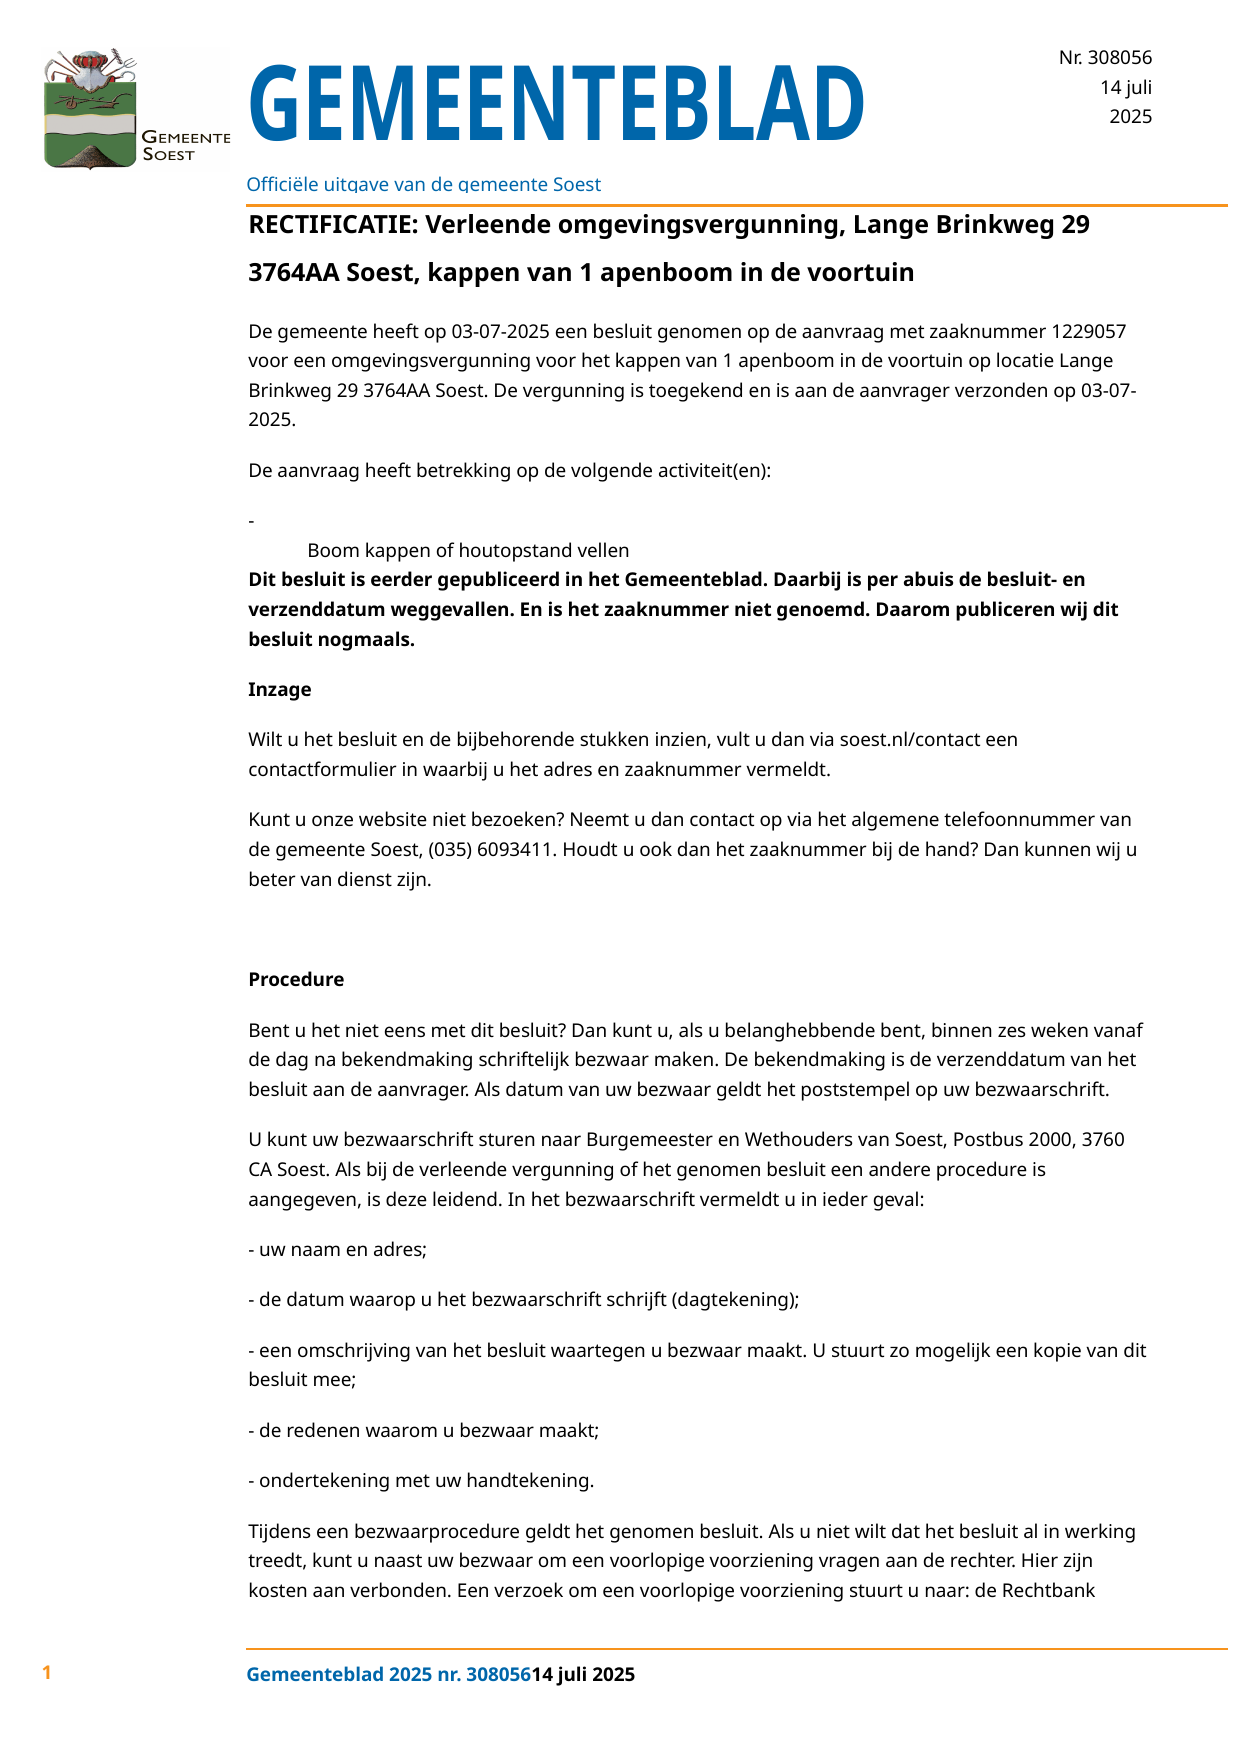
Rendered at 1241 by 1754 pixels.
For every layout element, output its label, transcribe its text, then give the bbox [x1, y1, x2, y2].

text Wilt u het besluit en de bijbehorende stukken inzien, vult u dan via soest.nl/contact een contactformulier in waarbij u het adres en zaaknummer vermeldt. [248, 727, 1152, 782]
text - een omschrijving van het besluit waartegen u bezwaar maakt. U stuurt zo mogelijk een kopie van dit besluit mee; [248, 1337, 1152, 1392]
text De gemeente heeft op 03-07-2025 een besluit genomen op de aanvraag met zaaknummer 1229057 voor een omgevingsvergunning voor het kappen van 1 apenboom in de voortuin op locatie Lange Brinkweg 29 3764AA Soest. De vergunning is toegekend en is aan de aanvrager verzonden op 03-07-2025. [248, 318, 1152, 432]
text Inzage [248, 676, 1152, 702]
picture [41, 47, 231, 172]
text Bent u het niet eens met dit besluit? Dan kunt u, als u belanghebbende bent, binnen zes weken vanaf de dag na bekendmaking schriftelijk bezwaar maken. De bekendmaking is de verzenddatum van het besluit aan de aanvrager. Als datum van uw bezwaar geldt het poststempel op uw bezwaarschrift. [248, 1017, 1152, 1102]
text - uw naam en adres; [248, 1236, 1152, 1262]
text - de datum waarop u het bezwaarschrift schrijft (dagtekening); [248, 1287, 1152, 1312]
text Tijdens een bezwaarprocedure geldt het genomen besluit. Als u niet wilt dat het besluit al in werking treedt, kunt u naast uw bezwaar om een voorlopige voorziening vragen aan de rechter. Hier zijn kosten aan verbonden. Een verzoek om een voorlopige voorziening stuurt u naar: de Rechtbank [248, 1518, 1152, 1603]
text - de redenen waarom u bezwaar maakt; [248, 1417, 1152, 1443]
text Kunt u onze website niet bezoeken? Neemt u dan contact op via het algemene telefoonnummer van de gemeente Soest, (035) 6093411. Houdt u ook dan het zaaknummer bij de hand? Dan kunnen wij u beter van dienst zijn. [248, 807, 1152, 892]
text RECTIFICATIE: Verleende omgevingsvergunning, Lange Brinkweg 29 3764AA Soest, kappen van 1 apenboom in de voortuin [248, 207, 1152, 288]
text U kunt uw bezwaarschrift sturen naar Burgemeester en Wethouders van Soest, Postbus 2000, 3760 CA Soest. Als bij de verleende vergunning of het genomen besluit een andere procedure is aangegeven, is deze leidend. In het bezwaarschrift vermeldt u in ieder geval: [248, 1127, 1152, 1212]
text Dit besluit is eerder gepubliceerd in het Gemeenteblad. Daarbij is per abuis de besluit- en verzenddatum weggevallen. En is het zaaknummer niet genoemd. Daarom publiceren wij dit besluit nogmaals. [248, 567, 1152, 652]
text Procedure [248, 967, 1152, 992]
text De aanvraag heeft betrekking op de volgende activiteit(en): [248, 457, 1152, 483]
text - ondertekening met uw handtekening. [248, 1467, 1152, 1493]
list Boom kappen of houtopstand vellen [248, 537, 1152, 563]
